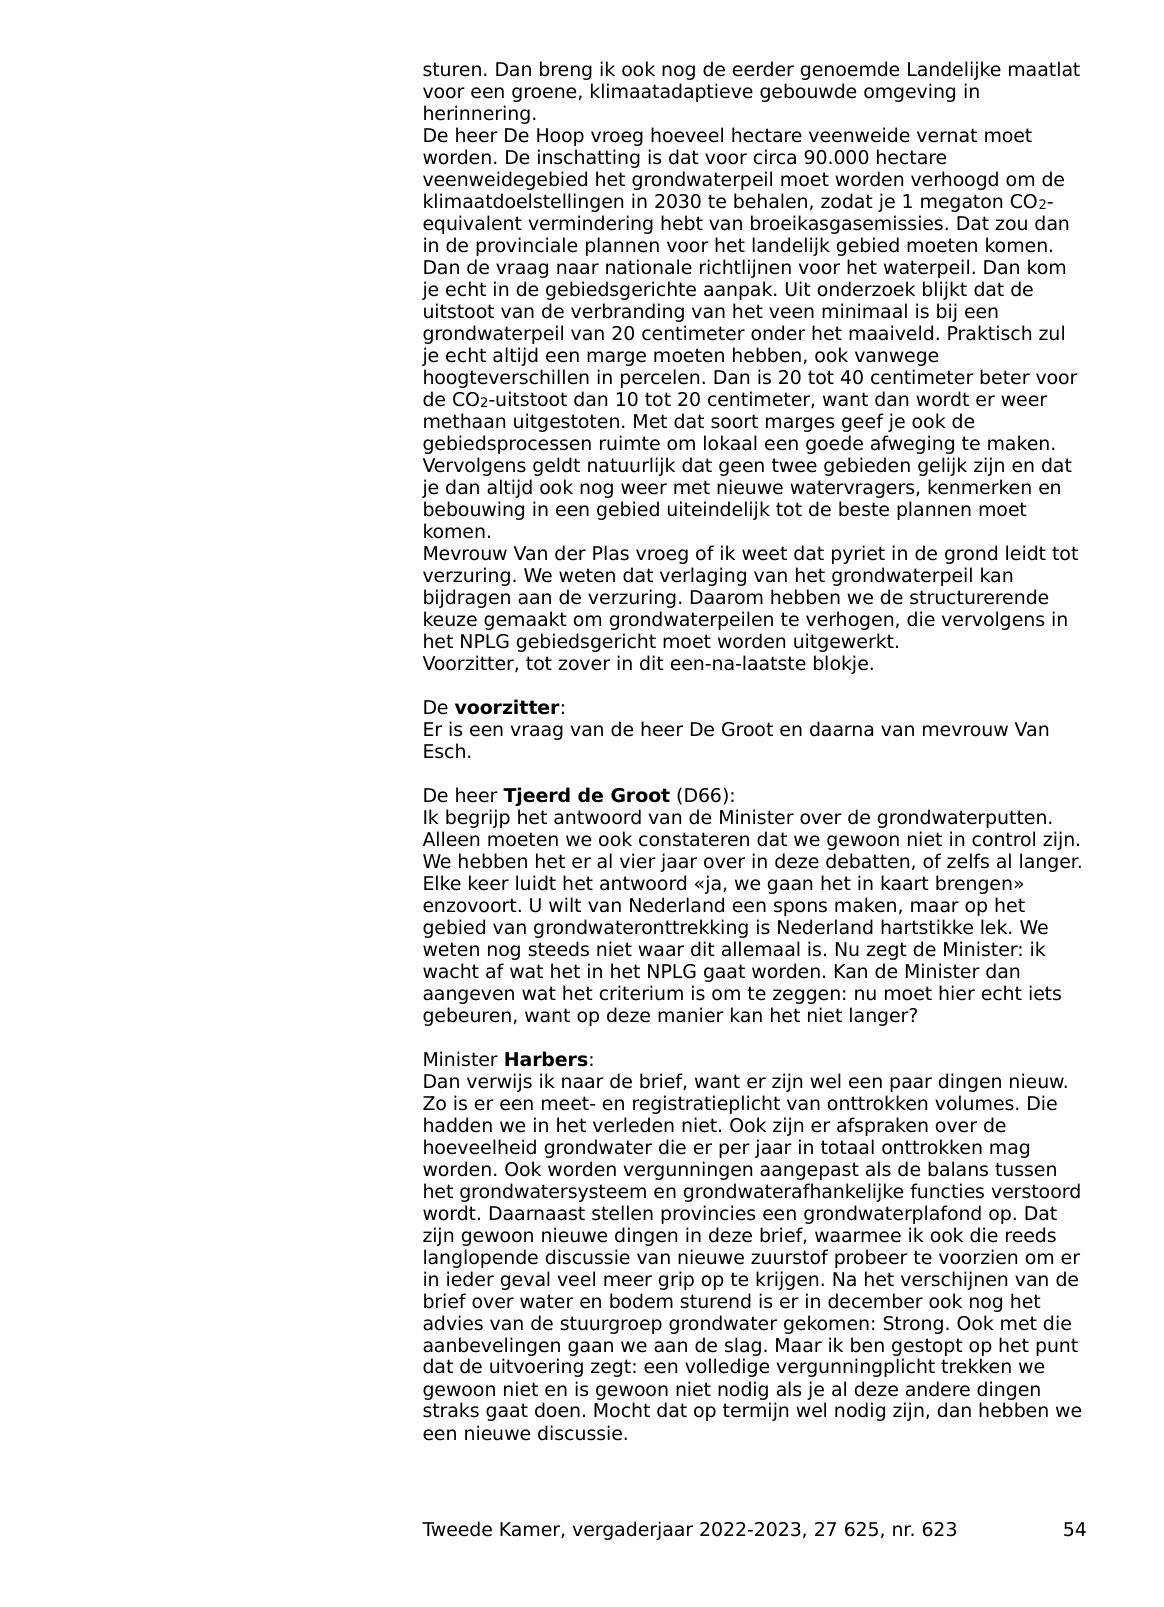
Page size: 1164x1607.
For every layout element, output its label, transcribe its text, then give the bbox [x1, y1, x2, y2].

text Voorzitter, tot zover in dit een-na-laatste blokje. [422, 652, 1087, 674]
text Dan verwijs ik naar de brief, want er zijn wel een paar dingen nieuw. Zo is er een meet- en registratieplicht van onttrokken volumes. Die hadden we in het verleden niet. Ook zijn er afspraken over de hoeveelheid grondwater die er per jaar in totaal onttrokken mag worden. Ook worden vergunningen aangepast als de balans tussen het grondwatersysteem en grondwaterafhankelijke functies verstoord wordt. Daarnaast stellen provincies een grondwaterplafond op. Dat zijn gewoon nieuwe dingen in deze brief, waarmee ik ook die reeds langlopende discussie van nieuwe zuurstof probeer te voorzien om er in ieder geval veel meer grip op te krijgen. Na het verschijnen van de brief over water en bodem sturend is er in december ook nog het advies van de stuurgroep grondwater gekomen: Strong. Ook met die aanbevelingen gaan we aan de slag. Maar ik ben gestopt op het punt dat de uitvoering zegt: een volledige vergunningplicht trekken we gewoon niet en is gewoon niet nodig als je al deze andere dingen straks gaat doen. Mocht dat op termijn wel nodig zijn, dan hebben we een nieuwe discussie. [422, 1071, 1087, 1444]
text Mevrouw Van der Plas vroeg of ik weet dat pyriet in de grond leidt tot verzuring. We weten dat verlaging van het grondwaterpeil kan bijdragen aan de verzuring. Daarom hebben we de structurerende keuze gemaakt om grondwaterpeilen te verhogen, die vervolgens in het NPLG gebiedsgericht moet worden uitgewerkt. [422, 543, 1087, 652]
text De heer Tjeerd de Groot (D66): [422, 785, 1087, 807]
text De heer De Hoop vroeg hoeveel hectare veenweide vernat moet worden. De inschatting is dat voor circa 90.000 hectare veenweidegebied het grondwaterpeil moet worden verhoogd om de klimaatdoelstellingen in 2030 te behalen, zodat je 1 megaton CO2-equivalent vermindering hebt van broeikasgasemissies. Dat zou dan in de provinciale plannen voor het landelijk gebied moeten komen. [422, 125, 1087, 257]
text Ik begrijp het antwoord van de Minister over de grondwaterputten. Alleen moeten we ook constateren dat we gewoon niet in control zijn. We hebben het er al vier jaar over in deze debatten, of zelfs al langer. Elke keer luidt het antwoord «ja, we gaan het in kaart brengen» enzovoort. U wilt van Nederland een spons maken, maar op het gebied van grondwateronttrekking is Nederland hartstikke lek. We weten nog steeds niet waar dit allemaal is. Nu zegt de Minister: ik wacht af wat het in het NPLG gaat worden. Kan de Minister dan aangeven wat het criterium is om te zeggen: nu moet hier echt iets gebeuren, want op deze manier kan het niet langer? [422, 807, 1087, 1027]
text De voorzitter: [422, 697, 1087, 719]
text Dan de vraag naar nationale richtlijnen voor het waterpeil. Dan kom je echt in de gebiedsgerichte aanpak. Uit onderzoek blijkt dat de uitstoot van de verbranding van het veen minimaal is bij een grondwaterpeil van 20 centimeter onder het maaiveld. Praktisch zul je echt altijd een marge moeten hebben, ook vanwege hoogteverschillen in percelen. Dan is 20 tot 40 centimeter beter voor de CO2-uitstoot dan 10 tot 20 centimeter, want dan wordt er weer methaan uitgestoten. Met dat soort marges geef je ook de gebiedsprocessen ruimte om lokaal een goede afweging te maken. Vervolgens geldt natuurlijk dat geen twee gebieden gelijk zijn en dat je dan altijd ook nog weer met nieuwe watervragers, kenmerken en bebouwing in een gebied uiteindelijk tot de beste plannen moet komen. [422, 257, 1087, 543]
text Minister Harbers: [422, 1049, 1087, 1071]
text Er is een vraag van de heer De Groot en daarna van mevrouw Van Esch. [422, 719, 1087, 763]
text sturen. Dan breng ik ook nog de eerder genoemde Landelijke maatlat voor een groene, klimaatadaptieve gebouwde omgeving in herinnering. [422, 59, 1087, 125]
